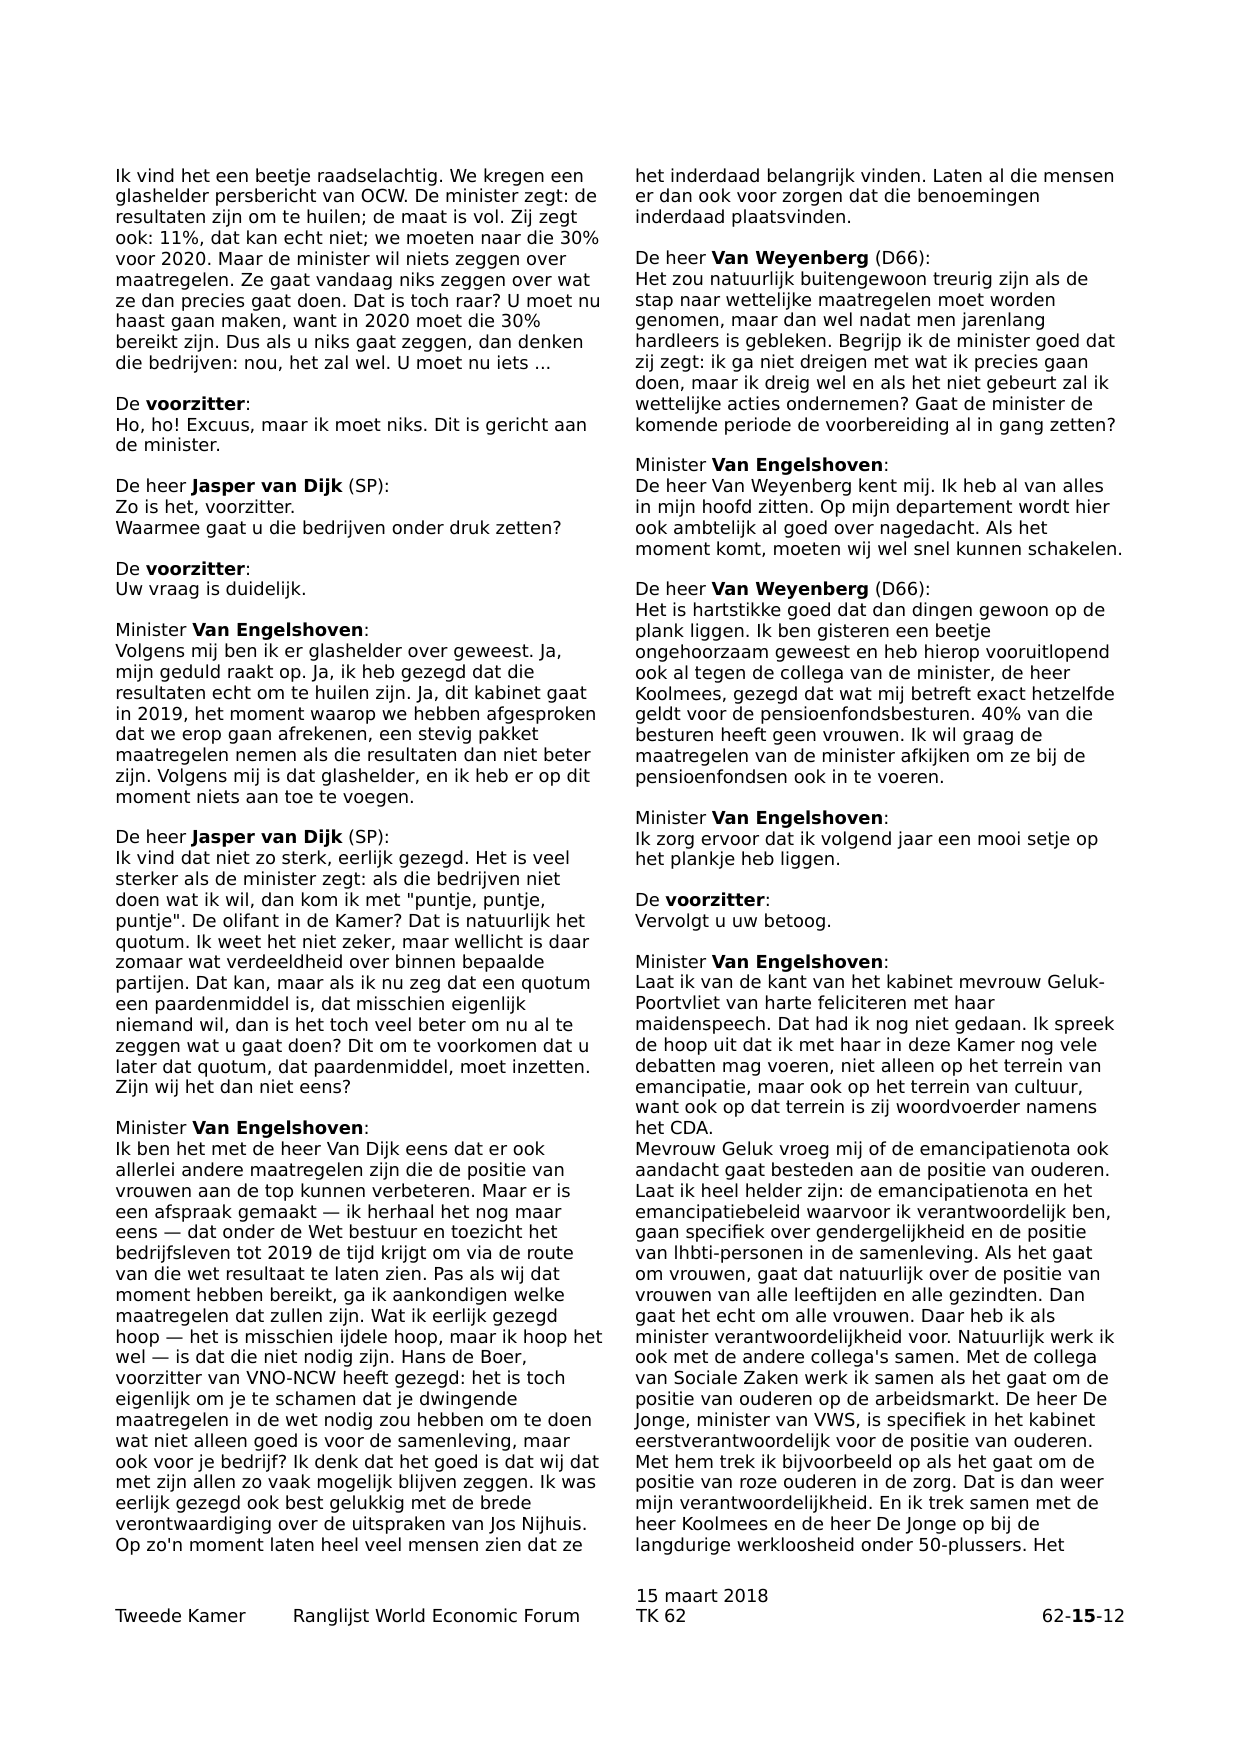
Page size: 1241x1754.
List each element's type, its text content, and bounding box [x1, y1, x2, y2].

text Minister Van Engelshoven: [115, 1118, 605, 1139]
text De heer Van Weyenberg kent mij. Ik heb al van alles in mijn hoofd zitten. Op mijn departement wordt hier ook ambtelijk al goed over nagedacht. Als het moment komt, moeten wij wel snel kunnen schakelen. [635, 476, 1125, 559]
text Het zou natuurlijk buitengewoon treurig zijn als de stap naar wettelijke maatregelen moet worden genomen, maar dan wel nadat men jarenlang hardleers is gebleken. Begrijp ik de minister goed dat zij zegt: ik ga niet dreigen met wat ik precies gaan doen, maar ik dreig wel en als het niet gebeurt zal ik wettelijke acties ondernemen? Gaat de minister de komende periode de voorbereiding al in gang zetten? [635, 268, 1125, 435]
text De heer Van Weyenberg (D66): [635, 579, 1125, 600]
text De voorzitter: [115, 558, 605, 579]
text Ho, ho! Excuus, maar ik moet niks. Dit is gericht aan de minister. [115, 414, 605, 456]
text De voorzitter: [115, 394, 605, 414]
text Volgens mij ben ik er glashelder over geweest. Ja, mijn geduld raakt op. Ja, ik heb gezegd dat die resultaten echt om te huilen zijn. Ja, dit kabinet gaat in 2019, het moment waarop we hebben afgesproken dat we erop gaan afrekenen, een stevig pakket maatregelen nemen als die resultaten dan niet beter zijn. Volgens mij is dat glashelder, en ik heb er op dit moment niets aan toe te voegen. [115, 641, 605, 807]
text Uw vraag is duidelijk. [115, 579, 605, 600]
text Het is hartstikke goed dat dan dingen gewoon op de plank liggen. Ik ben gisteren een beetje ongehoorzaam geweest en heb hierop vooruitlopend ook al tegen de collega van de minister, de heer Koolmees, gezegd dat wat mij betreft exact hetzelfde geldt voor de pensioenfondsbesturen. 40% van die besturen heeft geen vrouwen. Ik wil graag de maatregelen van de minister afkijken om ze bij de pensioenfondsen ook in te voeren. [635, 600, 1125, 787]
text Zo is het, voorzitter. [115, 497, 605, 518]
text Minister Van Engelshoven: [635, 807, 1125, 828]
text Ik zorg ervoor dat ik volgend jaar een mooi setje op het plankje heb liggen. [635, 828, 1125, 870]
text Laat ik van de kant van het kabinet mevrouw Geluk-Poortvliet van harte feliciteren met haar maidenspeech. Dat had ik nog niet gedaan. Ik spreek de hoop uit dat ik met haar in deze Kamer nog vele debatten mag voeren, niet alleen op het terrein van emancipatie, maar ook op het terrein van cultuur, want ook op dat terrein is zij woordvoerder namens het CDA. [635, 972, 1125, 1139]
text Ik vind dat niet zo sterk, eerlijk gezegd. Het is veel sterker als de minister zegt: als die bedrijven niet doen wat ik wil, dan kom ik met "puntje, puntje, puntje". De olifant in de Kamer? Dat is natuurlijk het quotum. Ik weet het niet zeker, maar wellicht is daar zomaar wat verdeeldheid over binnen bepaalde partijen. Dat kan, maar als ik nu zeg dat een quotum een paardenmiddel is, dat misschien eigenlijk niemand wil, dan is het toch veel beter om nu al te zeggen wat u gaat doen? Dit om te voorkomen dat u later dat quotum, dat paardenmiddel, moet inzetten. Zijn wij het dan niet eens? [115, 848, 605, 1098]
text De heer Jasper van Dijk (SP): [115, 476, 605, 497]
text De voorzitter: [635, 890, 1125, 911]
text Minister Van Engelshoven: [635, 455, 1125, 476]
text Ik ben het met de heer Van Dijk eens dat er ook allerlei andere maatregelen zijn die de positie van vrouwen aan de top kunnen verbeteren. Maar er is een afspraak gemaakt — ik herhaal het nog maar eens — dat onder de Wet bestuur en toezicht het bedrijfsleven tot 2019 de tijd krijgt om via de route van die wet resultaat te laten zien. Pas als wij dat moment hebben bereikt, ga ik aankondigen welke maatregelen dat zullen zijn. Wat ik eerlijk gezegd hoop — het is misschien ijdele hoop, maar ik hoop het wel — is dat die niet nodig zijn. Hans de Boer, voorzitter van VNO-NCW heeft gezegd: het is toch eigenlijk om je te schamen dat je dwingende maatregelen in de wet nodig zou hebben om te doen wat niet alleen goed is voor de samenleving, maar ook voor je bedrijf? Ik denk dat het goed is dat wij dat met zijn allen zo vaak mogelijk blijven zeggen. Ik was eerlijk gezegd ook best gelukkig met de brede verontwaardiging over de uitspraken van Jos Nijhuis. Op zo'n moment laten heel veel mensen zien dat ze [115, 1139, 605, 1556]
text Ik vind het een beetje raadselachtig. We kregen een glashelder persbericht van OCW. De minister zegt: de resultaten zijn om te huilen; de maat is vol. Zij zegt ook: 11%, dat kan echt niet; we moeten naar die 30% voor 2020. Maar de minister wil niets zeggen over maatregelen. Ze gaat vandaag niks zeggen over wat ze dan precies gaat doen. Dat is toch raar? U moet nu haast gaan maken, want in 2020 moet die 30% bereikt zijn. Dus als u niks gaat zeggen, dan denken die bedrijven: nou, het zal wel. U moet nu iets ... [115, 165, 605, 374]
text Minister Van Engelshoven: [115, 620, 605, 641]
text Waarmee gaat u die bedrijven onder druk zetten? [115, 518, 605, 538]
text Minister Van Engelshoven: [635, 951, 1125, 972]
text De heer Jasper van Dijk (SP): [115, 827, 605, 848]
text Vervolgt u uw betoog. [635, 911, 1125, 931]
text het inderdaad belangrijk vinden. Laten al die mensen er dan ook voor zorgen dat die benoemingen inderdaad plaatsvinden. [635, 165, 1125, 228]
text Mevrouw Geluk vroeg mij of de emancipatienota ook aandacht gaat besteden aan de positie van ouderen. Laat ik heel helder zijn: de emancipatienota en het emancipatiebeleid waarvoor ik verantwoordelijk ben, gaan specifiek over gendergelijkheid en de positie van lhbti-personen in de samenleving. Als het gaat om vrouwen, gaat dat natuurlijk over de positie van vrouwen van alle leeftijden en alle gezindten. Dan gaat het echt om alle vrouwen. Daar heb ik als minister verantwoordelijkheid voor. Natuurlijk werk ik ook met de andere collega's samen. Met de collega van Sociale Zaken werk ik samen als het gaat om de positie van ouderen op de arbeidsmarkt. De heer De Jonge, minister van VWS, is specifiek in het kabinet eerstverantwoordelijk voor de positie van ouderen. Met hem trek ik bijvoorbeeld op als het gaat om de positie van roze ouderen in de zorg. Dat is dan weer mijn verantwoordelijkheid. En ik trek samen met de heer Koolmees en de heer De Jonge op bij de langdurige werkloosheid onder 50-plussers. Het [635, 1139, 1125, 1556]
text De heer Van Weyenberg (D66): [635, 248, 1125, 268]
